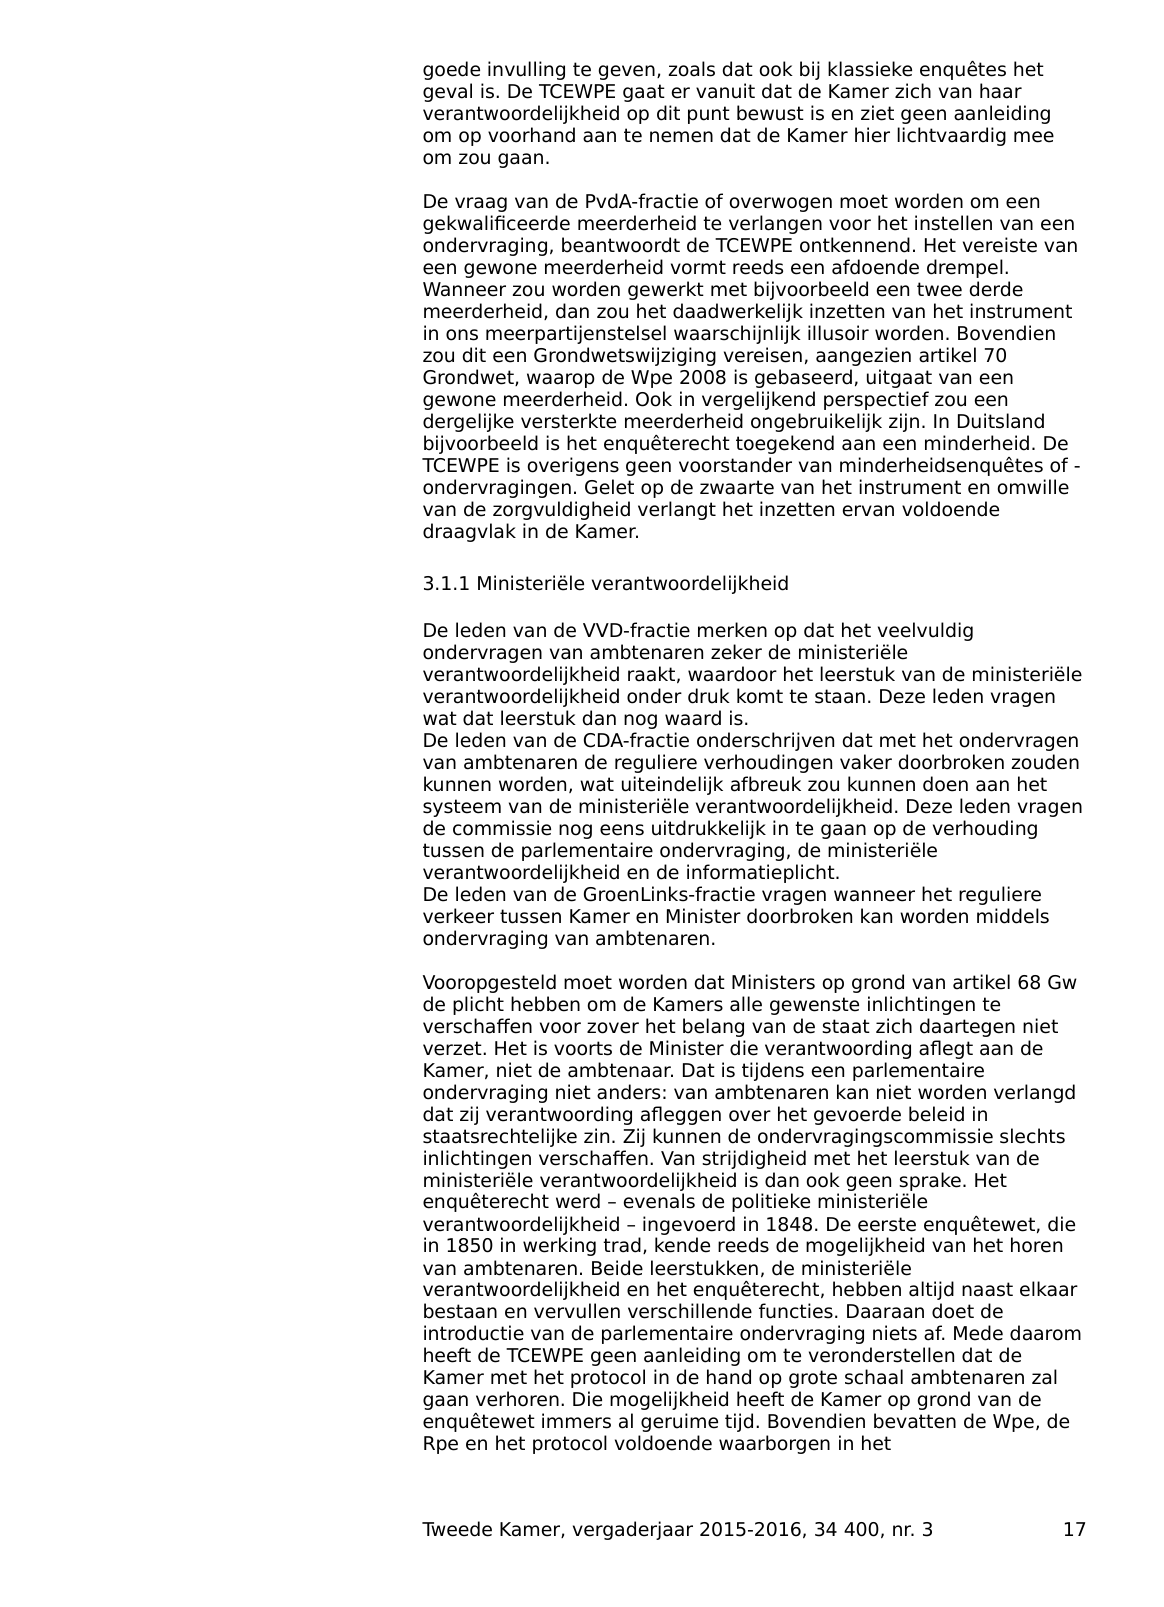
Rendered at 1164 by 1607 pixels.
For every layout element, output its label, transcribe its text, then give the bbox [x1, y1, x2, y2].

text Vooropgesteld moet worden dat Ministers op grond van artikel 68 Gw de plicht hebben om de Kamers alle gewenste inlichtingen te verschaffen voor zover het belang van de staat zich daartegen niet verzet. Het is voorts de Minister die verantwoording aflegt aan de Kamer, niet de ambtenaar. Dat is tijdens een parlementaire ondervraging niet anders: van ambtenaren kan niet worden verlangd dat zij verantwoording afleggen over het gevoerde beleid in staatsrechtelijke zin. Zij kunnen de ondervragingscommissie slechts inlichtingen verschaffen. Van strijdigheid met het leerstuk van de ministeriële verantwoordelijkheid is dan ook geen sprake. Het enquêterecht werd – evenals de politieke ministeriële verantwoordelijkheid – ingevoerd in 1848. De eerste enquêtewet, die in 1850 in werking trad, kende reeds de mogelijkheid van het horen van ambtenaren. Beide leerstukken, de ministeriële verantwoordelijkheid en het enquêterecht, hebben altijd naast elkaar bestaan en vervullen verschillende functies. Daaraan doet de introductie van de parlementaire ondervraging niets af. Mede daarom heeft de TCEWPE geen aanleiding om te veronderstellen dat de Kamer met het protocol in de hand op grote schaal ambtenaren zal gaan verhoren. Die mogelijkheid heeft de Kamer op grond van de enquêtewet immers al geruime tijd. Bovendien bevatten de Wpe, de Rpe en het protocol voldoende waarborgen in het [422, 972, 1087, 1455]
text De leden van de GroenLinks-fractie vragen wanneer het reguliere verkeer tussen Kamer en Minister doorbroken kan worden middels ondervraging van ambtenaren. [422, 883, 1087, 949]
text De leden van de CDA-fractie onderschrijven dat met het ondervragen van ambtenaren de reguliere verhoudingen vaker doorbroken zouden kunnen worden, wat uiteindelijk afbreuk zou kunnen doen aan het systeem van de ministeriële verantwoordelijkheid. Deze leden vragen de commissie nog eens uitdrukkelijk in te gaan op de verhouding tussen de parlementaire ondervraging, de ministeriële verantwoordelijkheid en de informatieplicht. [422, 730, 1087, 883]
text De leden van de VVD-fractie merken op dat het veelvuldig ondervragen van ambtenaren zeker de ministeriële verantwoordelijkheid raakt, waardoor het leerstuk van de ministeriële verantwoordelijkheid onder druk komt te staan. Deze leden vragen wat dat leerstuk dan nog waard is. [422, 620, 1087, 730]
subtitle 3.1.1 Ministeriële verantwoordelijkheid [422, 573, 1087, 595]
text goede invulling te geven, zoals dat ook bij klassieke enquêtes het geval is. De TCEWPE gaat er vanuit dat de Kamer zich van haar verantwoordelijkheid op dit punt bewust is en ziet geen aanleiding om op voorhand aan te nemen dat de Kamer hier lichtvaardig mee om zou gaan. [422, 59, 1087, 169]
text De vraag van de PvdA-fractie of overwogen moet worden om een gekwalificeerde meerderheid te verlangen voor het instellen van een ondervraging, beantwoordt de TCEWPE ontkennend. Het vereiste van een gewone meerderheid vormt reeds een afdoende drempel. Wanneer zou worden gewerkt met bijvoorbeeld een twee derde meerderheid, dan zou het daadwerkelijk inzetten van het instrument in ons meerpartijenstelsel waarschijnlijk illusoir worden. Bovendien zou dit een Grondwetswijziging vereisen, aangezien artikel 70 Grondwet, waarop de Wpe 2008 is gebaseerd, uitgaat van een gewone meerderheid. Ook in vergelijkend perspectief zou een dergelijke versterkte meerderheid ongebruikelijk zijn. In Duitsland bijvoorbeeld is het enquêterecht toegekend aan een minderheid. De TCEWPE is overigens geen voorstander van minderheidsenquêtes of -ondervragingen. Gelet op de zwaarte van het instrument en omwille van de zorgvuldigheid verlangt het inzetten ervan voldoende draagvlak in de Kamer. [422, 191, 1087, 543]
